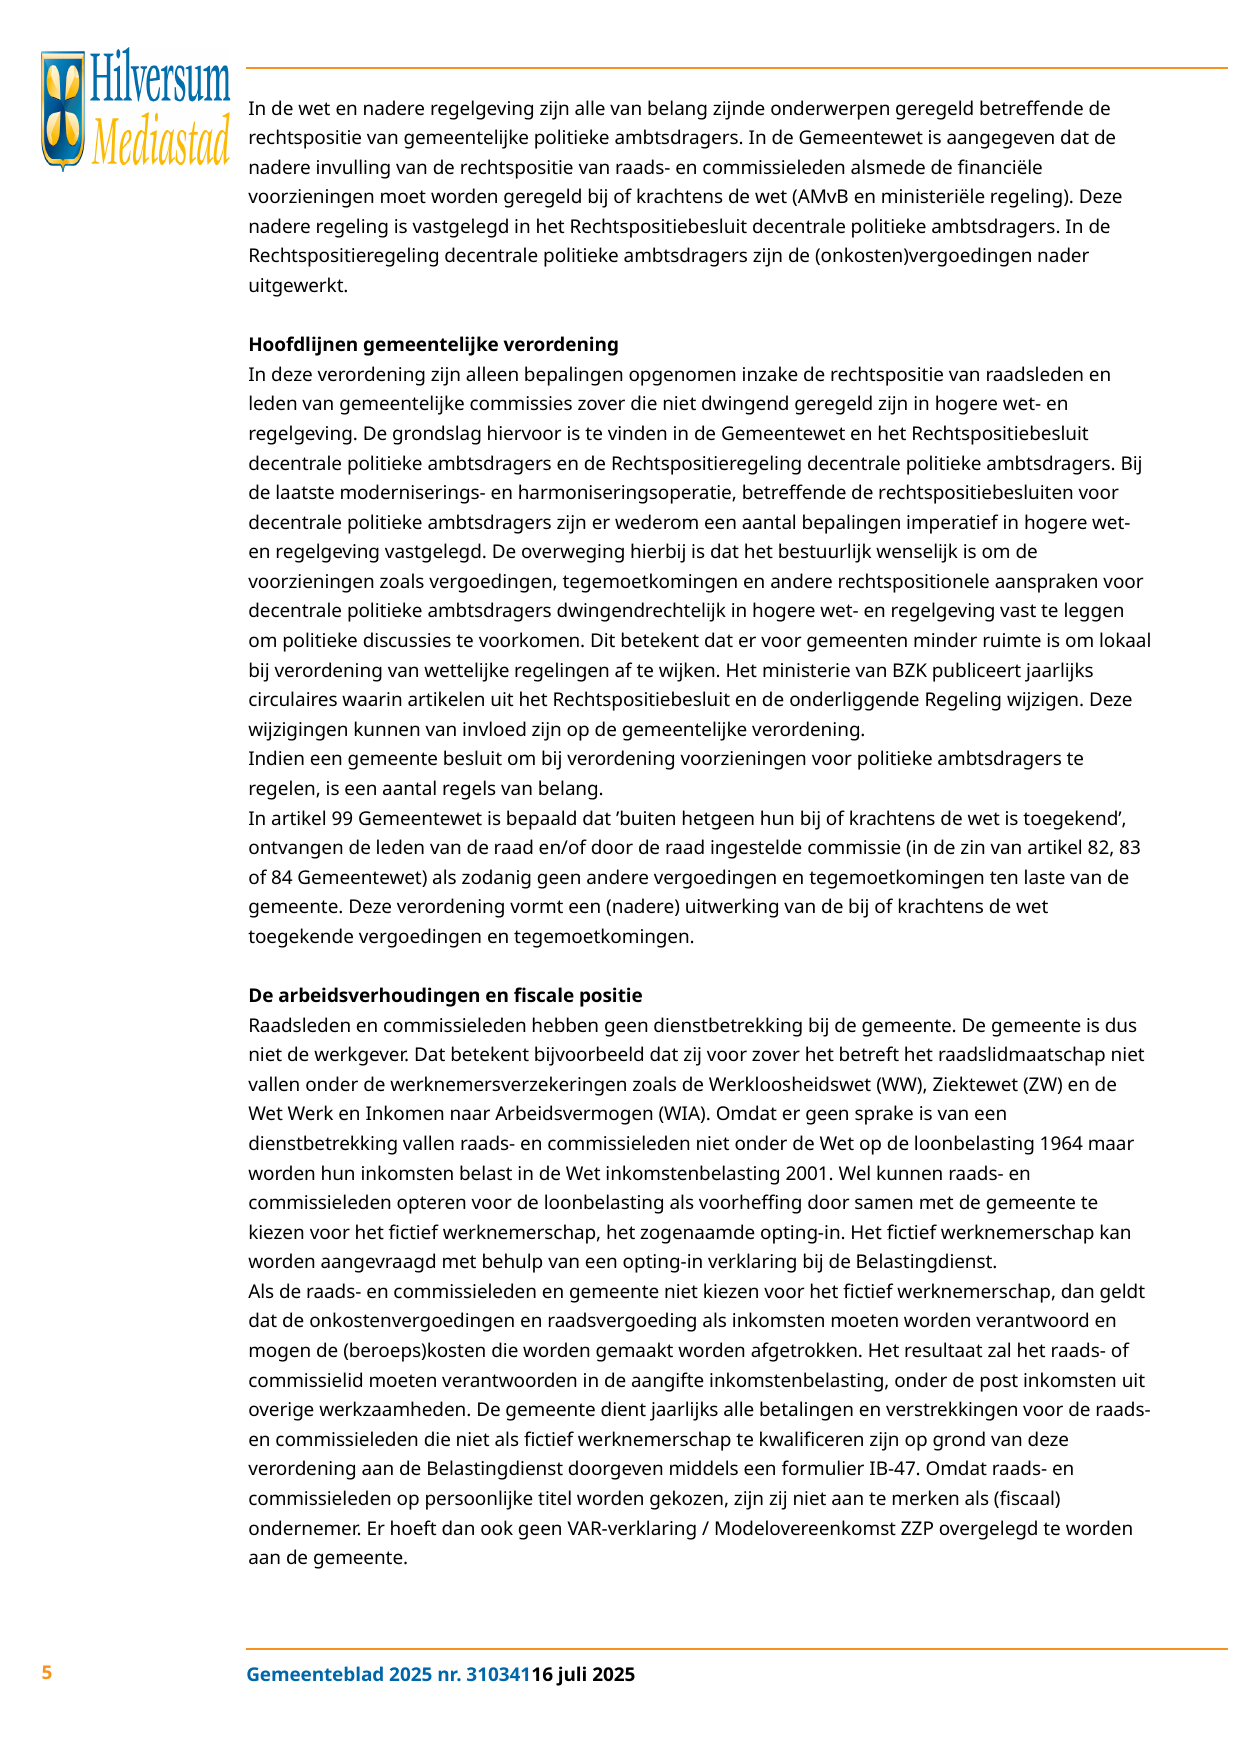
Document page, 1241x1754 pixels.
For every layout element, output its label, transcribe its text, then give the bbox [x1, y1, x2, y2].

text Raadsleden en commissieleden hebben geen dienstbetrekking bij de gemeente. De gemeente is dus niet de werkgever. Dat betekent bijvoorbeeld dat zij voor zover het betreft het raadslidmaatschap niet vallen onder de werknemersverzekeringen zoals de Werkloosheidswet (WW), Ziektewet (ZW) en de Wet Werk en Inkomen naar Arbeidsvermogen (WIA). Omdat er geen sprake is van een dienstbetrekking vallen raads- en commissieleden niet onder de Wet op de loonbelasting 1964 maar worden hun inkomsten belast in de Wet inkomstenbelasting 2001. Wel kunnen raads- en commissieleden opteren voor de loonbelasting als voorheffing door samen met de gemeente te kiezen voor het fictief werknemerschap, het zogenaamde opting-in. Het fictief werknemerschap kan worden aangevraagd met behulp van een opting-in verklaring bij de Belastingdienst. [248, 1012, 1152, 1274]
text De arbeidsverhoudingen en fiscale positie [248, 982, 1152, 1008]
picture [41, 47, 231, 172]
text Als de raads- en commissieleden en gemeente niet kiezen voor het fictief werknemerschap, dan geldt dat de onkostenvergoedingen en raadsvergoeding als inkomsten moeten worden verantwoord en mogen de (beroeps)kosten die worden gemaakt worden afgetrokken. Het resultaat zal het raads- of commissielid moeten verantwoorden in de aangifte inkomstenbelasting, onder de post inkomsten uit overige werkzaamheden. De gemeente dient jaarlijks alle betalingen en verstrekkingen voor de raads- en commissieleden die niet als fictief werknemerschap te kwalificeren zijn op grond van deze verordening aan de Belastingdienst doorgeven middels een formulier IB-47. Omdat raads- en commissieleden op persoonlijke titel worden gekozen, zijn zij niet aan te merken als (fiscaal) ondernemer. Er hoeft dan ook geen VAR-verklaring / Modelovereenkomst ZZP overgelegd te worden aan de gemeente. [248, 1278, 1152, 1570]
text In deze verordening zijn alleen bepalingen opgenomen inzake de rechtspositie van raadsleden en leden van gemeentelijke commissies zover die niet dwingend geregeld zijn in hogere wet- en regelgeving. De grondslag hiervoor is te vinden in de Gemeentewet en het Rechtspositiebesluit decentrale politieke ambtsdragers en de Rechtspositieregeling decentrale politieke ambtsdragers. Bij de laatste moderniserings- en harmoniseringsoperatie, betreffende de rechtspositiebesluiten voor decentrale politieke ambtsdragers zijn er wederom een aantal bepalingen imperatief in hogere wet- en regelgeving vastgelegd. De overweging hierbij is dat het bestuurlijk wenselijk is om de voorzieningen zoals vergoedingen, tegemoetkomingen en andere rechtspositionele aanspraken voor decentrale politieke ambtsdragers dwingendrechtelijk in hogere wet- en regelgeving vast te leggen om politieke discussies te voorkomen. Dit betekent dat er voor gemeenten minder ruimte is om lokaal bij verordening van wettelijke regelingen af te wijken. Het ministerie van BZK publiceert jaarlijks circulaires waarin artikelen uit het Rechtspositiebesluit en de onderliggende Regeling wijzigen. Deze wijzigingen kunnen van invloed zijn op de gemeentelijke verordening. [248, 361, 1152, 742]
text In artikel 99 Gemeentewet is bepaald dat ’buiten hetgeen hun bij of krachtens de wet is toegekend’, ontvangen de leden van de raad en/of door de raad ingestelde commissie (in de zin van artikel 82, 83 of 84 Gemeentewet) als zodanig geen andere vergoedingen en tegemoetkomingen ten laste van de gemeente. Deze verordening vormt een (nadere) uitwerking van de bij of krachtens de wet toegekende vergoedingen en tegemoetkomingen. [248, 805, 1152, 949]
text In de wet en nadere regelgeving zijn alle van belang zijnde onderwerpen geregeld betreffende de rechtspositie van gemeentelijke politieke ambtsdragers. In de Gemeentewet is aangegeven dat de nadere invulling van de rechtspositie van raads- en commissieleden alsmede de financiële voorzieningen moet worden geregeld bij of krachtens de wet (AMvB en ministeriële regeling). Deze nadere regeling is vastgelegd in het Rechtspositiebesluit decentrale politieke ambtsdragers. In de Rechtspositieregeling decentrale politieke ambtsdragers zijn de (onkosten)vergoedingen nader uitgewerkt. [248, 95, 1152, 298]
text Indien een gemeente besluit om bij verordening voorzieningen voor politieke ambtsdragers te regelen, is een aantal regels van belang. [248, 746, 1152, 801]
text Hoofdlijnen gemeentelijke verordening [248, 331, 1152, 357]
